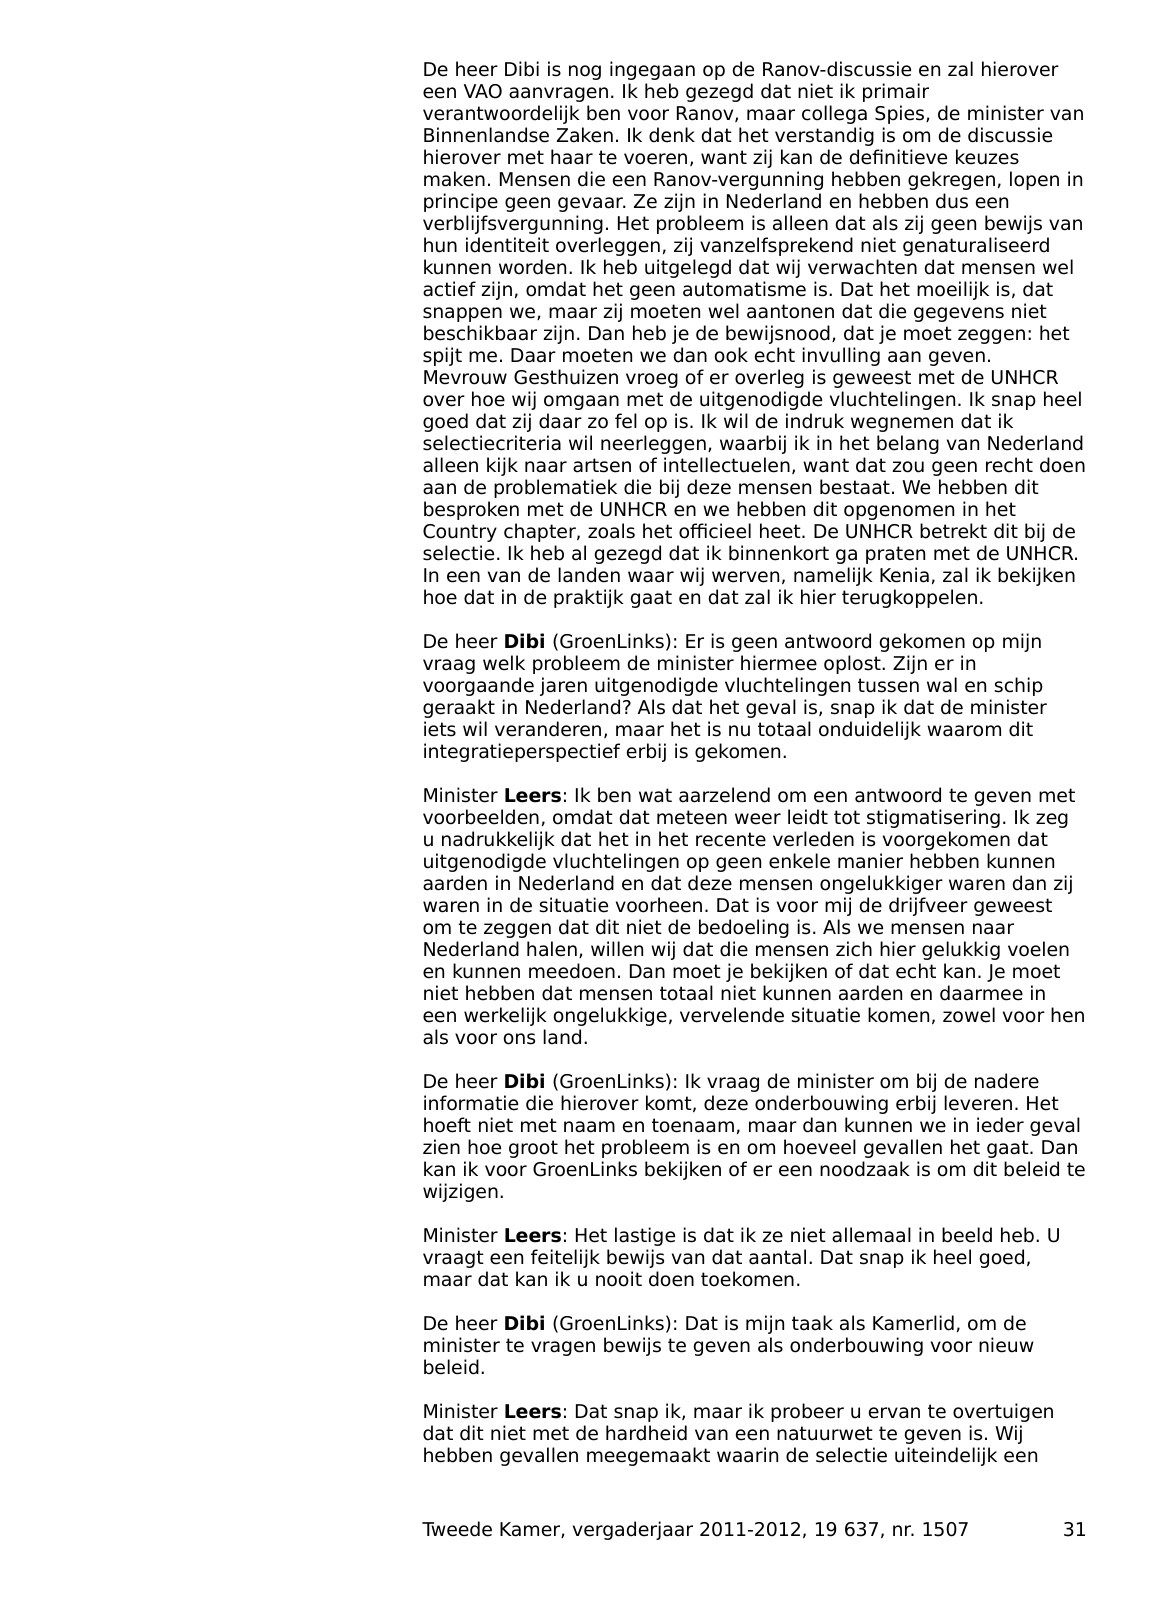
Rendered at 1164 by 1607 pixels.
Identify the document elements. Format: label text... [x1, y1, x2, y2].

text De heer Dibi (GroenLinks): Dat is mijn taak als Kamerlid, om de minister te vragen bewijs te geven als onderbouwing voor nieuw beleid. [422, 1313, 1087, 1379]
text Mevrouw Gesthuizen vroeg of er overleg is geweest met de UNHCR over hoe wij omgaan met de uitgenodigde vluchtelingen. Ik snap heel goed dat zij daar zo fel op is. Ik wil de indruk wegnemen dat ik selectiecriteria wil neerleggen, waarbij ik in het belang van Nederland alleen kijk naar artsen of intellectuelen, want dat zou geen recht doen aan de problematiek die bij deze mensen bestaat. We hebben dit besproken met de UNHCR en we hebben dit opgenomen in het Country chapter, zoals het officieel heet. De UNHCR betrekt dit bij de selectie. Ik heb al gezegd dat ik binnenkort ga praten met de UNHCR. In een van de landen waar wij werven, namelijk Kenia, zal ik bekijken hoe dat in de praktijk gaat en dat zal ik hier terugkoppelen. [422, 367, 1087, 608]
text De heer Dibi (GroenLinks): Er is geen antwoord gekomen op mijn vraag welk probleem de minister hiermee oplost. Zijn er in voorgaande jaren uitgenodigde vluchtelingen tussen wal en schip geraakt in Nederland? Als dat het geval is, snap ik dat de minister iets wil veranderen, maar het is nu totaal onduidelijk waarom dit integratieperspectief erbij is gekomen. [422, 631, 1087, 763]
text De heer Dibi (GroenLinks): Ik vraag de minister om bij de nadere informatie die hierover komt, deze onderbouwing erbij leveren. Het hoeft niet met naam en toenaam, maar dan kunnen we in ieder geval zien hoe groot het probleem is en om hoeveel gevallen het gaat. Dan kan ik voor GroenLinks bekijken of er een noodzaak is om dit beleid te wijzigen. [422, 1071, 1087, 1203]
text Minister Leers: Dat snap ik, maar ik probeer u ervan te overtuigen dat dit niet met de hardheid van een natuurwet te geven is. Wij hebben gevallen meegemaakt waarin de selectie uiteindelijk een [422, 1401, 1087, 1467]
text Minister Leers: Ik ben wat aarzelend om een antwoord te geven met voorbeelden, omdat dat meteen weer leidt tot stigmatisering. Ik zeg u nadrukkelijk dat het in het recente verleden is voorgekomen dat uitgenodigde vluchtelingen op geen enkele manier hebben kunnen aarden in Nederland en dat deze mensen ongelukkiger waren dan zij waren in de situatie voorheen. Dat is voor mij de drijfveer geweest om te zeggen dat dit niet de bedoeling is. Als we mensen naar Nederland halen, willen wij dat die mensen zich hier gelukkig voelen en kunnen meedoen. Dan moet je bekijken of dat echt kan. Je moet niet hebben dat mensen totaal niet kunnen aarden en daarmee in een werkelijk ongelukkige, vervelende situatie komen, zowel voor hen als voor ons land. [422, 785, 1087, 1048]
text Minister Leers: Het lastige is dat ik ze niet allemaal in beeld heb. U vraagt een feitelijk bewijs van dat aantal. Dat snap ik heel goed, maar dat kan ik u nooit doen toekomen. [422, 1225, 1087, 1291]
text De heer Dibi is nog ingegaan op de Ranov-discussie en zal hierover een VAO aanvragen. Ik heb gezegd dat niet ik primair verantwoordelijk ben voor Ranov, maar collega Spies, de minister van Binnenlandse Zaken. Ik denk dat het verstandig is om de discussie hierover met haar te voeren, want zij kan de definitieve keuzes maken. Mensen die een Ranov-vergunning hebben gekregen, lopen in principe geen gevaar. Ze zijn in Nederland en hebben dus een verblijfsvergunning. Het probleem is alleen dat als zij geen bewijs van hun identiteit overleggen, zij vanzelfsprekend niet genaturaliseerd kunnen worden. Ik heb uitgelegd dat wij verwachten dat mensen wel actief zijn, omdat het geen automatisme is. Dat het moeilijk is, dat snappen we, maar zij moeten wel aantonen dat die gegevens niet beschikbaar zijn. Dan heb je de bewijsnood, dat je moet zeggen: het spijt me. Daar moeten we dan ook echt invulling aan geven. [422, 59, 1087, 367]
